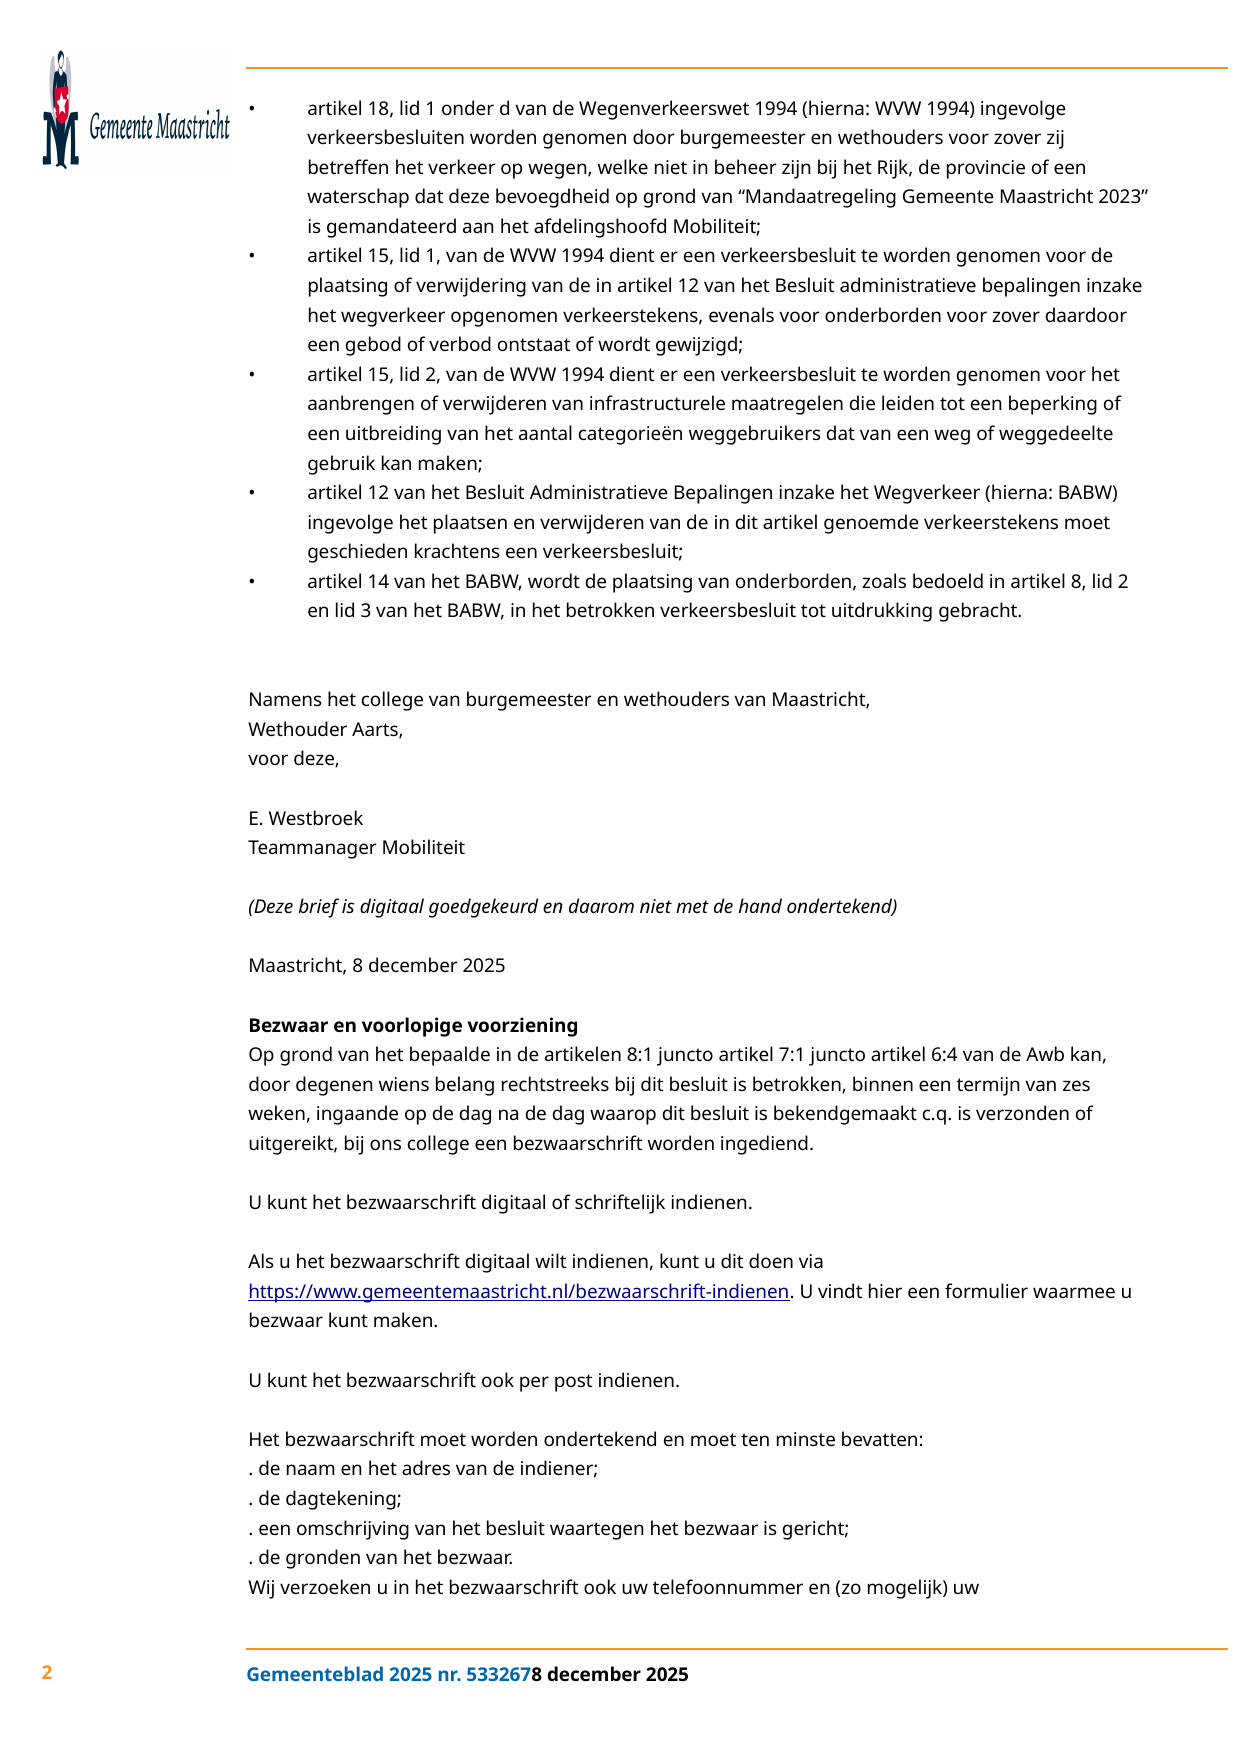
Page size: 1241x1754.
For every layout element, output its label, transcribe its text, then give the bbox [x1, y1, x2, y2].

text U kunt het bezwaarschrift ook per post indienen. [248, 1367, 1152, 1393]
list artikel 15, lid 1, van de WVW 1994 dient er een verkeersbesluit te worden genomen voor de plaatsing of verwijdering van de in artikel 12 van het Besluit administratieve bepalingen inzake het wegverkeer opgenomen verkeerstekens, evenals voor onderborden voor zover daardoor een gebod of verbod ontstaat of wordt gewijzigd; [248, 243, 1152, 357]
text . de dagtekening; [248, 1485, 1152, 1511]
text . een omschrijving van het besluit waartegen het bezwaar is gericht; [248, 1515, 1152, 1541]
list artikel 12 van het Besluit Administratieve Bepalingen inzake het Wegverkeer (hierna: BABW) ingevolge het plaatsen en verwijderen van de in dit artikel genoemde verkeerstekens moet geschieden krachtens een verkeersbesluit; [248, 479, 1152, 564]
text E. Westbroek [248, 805, 1152, 831]
list artikel 15, lid 2, van de WVW 1994 dient er een verkeersbesluit te worden genomen voor het aanbrengen of verwijderen van infrastructurele maatregelen die leiden tot een beperking of een uitbreiding van het aantal categorieën weggebruikers dat van een weg of weggedeelte gebruik kan maken; [248, 361, 1152, 476]
text Wij verzoeken u in het bezwaarschrift ook uw telefoonnummer en (zo mogelijk) uw [248, 1574, 1152, 1600]
text Maastricht, 8 december 2025 [248, 953, 1152, 978]
text . de gronden van het bezwaar. [248, 1544, 1152, 1570]
text Het bezwaarschrift moet worden ondertekend en moet ten minste bevatten: [248, 1426, 1152, 1452]
text voor deze, [248, 746, 1152, 771]
text U kunt het bezwaarschrift digitaal of schriftelijk indienen. [248, 1189, 1152, 1215]
picture [41, 47, 231, 172]
text . de naam en het adres van de indiener; [248, 1456, 1152, 1481]
list artikel 18, lid 1 onder d van de Wegenverkeerswet 1994 (hierna: WVW 1994) ingevolge verkeersbesluiten worden genomen door burgemeester en wethouders voor zover zij betreffen het verkeer op wegen, welke niet in beheer zijn bij het Rijk, de provincie of een waterschap dat deze bevoegdheid op grond van “Mandaatregeling Gemeente Maastricht 2023” is gemandateerd aan het afdelingshoofd Mobiliteit; [248, 95, 1152, 239]
text Als u het bezwaarschrift digitaal wilt indienen, kunt u dit doen via https://www.gemeentemaastricht.nl/bezwaarschrift-indienen. U vindt hier een formulier waarmee u bezwaar kunt maken. [248, 1248, 1152, 1333]
text (Deze brief is digitaal goedgekeurd en daarom niet met de hand ondertekend) [248, 893, 1152, 919]
text Op grond van het bepaalde in de artikelen 8:1 juncto artikel 7:1 juncto artikel 6:4 van de Awb kan, door degenen wiens belang rechtstreeks bij dit besluit is betrokken, binnen een termijn van zes weken, ingaande op de dag na de dag waarop dit besluit is bekendgemaakt c.q. is verzonden of uitgereikt, bij ons college een bezwaarschrift worden ingediend. [248, 1041, 1152, 1156]
text Wethouder Aarts, [248, 716, 1152, 742]
text Namens het college van burgemeester en wethouders van Maastricht, [248, 686, 1152, 712]
text Teammanager Mobiliteit [248, 834, 1152, 860]
text Bezwaar en voorlopige voorziening [248, 1012, 1152, 1038]
list artikel 14 van het BABW, wordt de plaatsing van onderborden, zoals bedoeld in artikel 8, lid 2 en lid 3 van het BABW, in het betrokken verkeersbesluit tot uitdrukking gebracht. [248, 568, 1152, 623]
